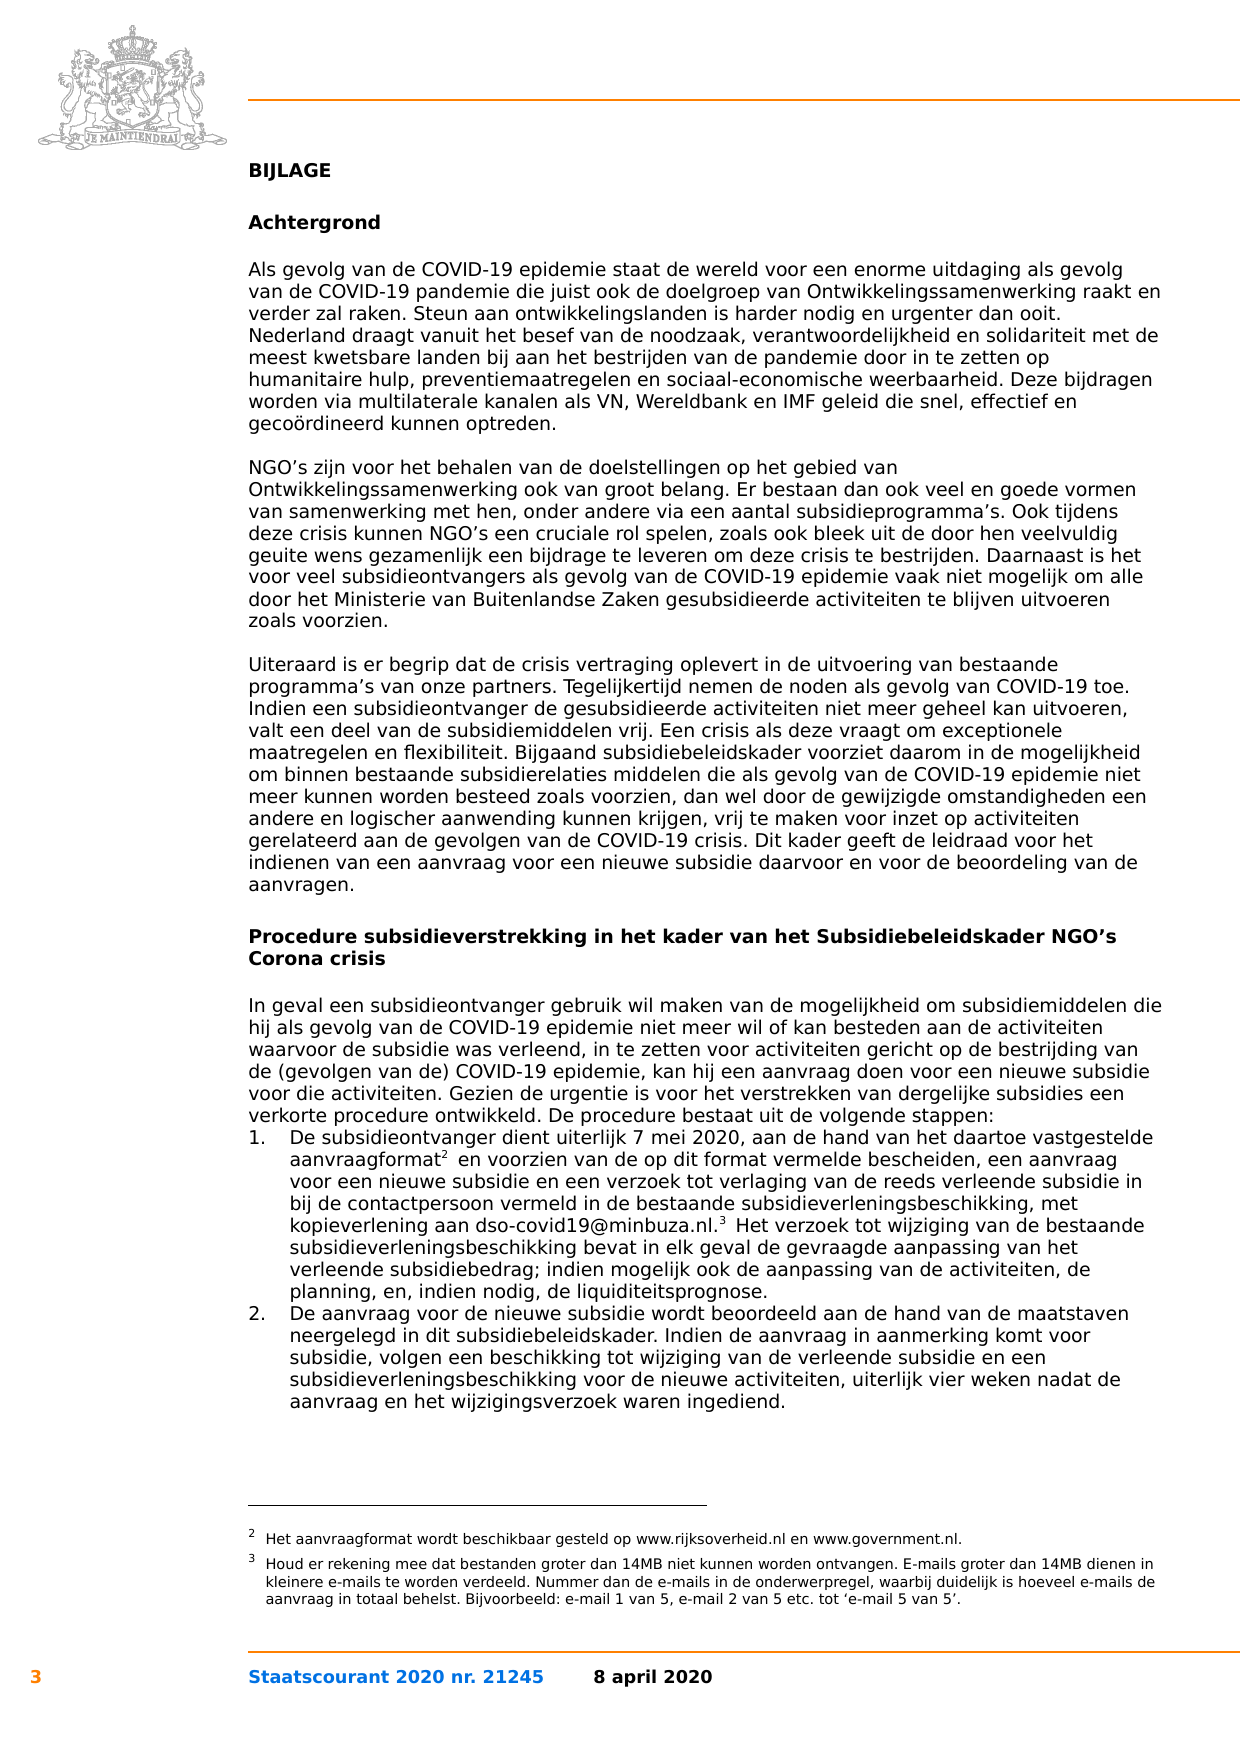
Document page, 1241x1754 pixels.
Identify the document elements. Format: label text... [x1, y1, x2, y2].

text Uiteraard is er begrip dat de crisis vertraging oplevert in de uitvoering van bestaande programma’s van onze partners. Tegelijkertijd nemen de noden als gevolg van COVID-19 toe. Indien een subsidieontvanger de gesubsidieerde activiteiten niet meer geheel kan uitvoeren, valt een deel van de subsidiemiddelen vrij. Een crisis als deze vraagt om exceptionele maatregelen en flexibiliteit. Bijgaand subsidiebeleidskader voorziet daarom in de mogelijkheid om binnen bestaande subsidierelaties middelen die als gevolg van de COVID-19 epidemie niet meer kunnen worden besteed zoals voorzien, dan wel door de gewijzigde omstandigheden een andere en logischer aanwending kunnen krijgen, vrij te maken voor inzet op activiteiten gerelateerd aan de gevolgen van de COVID-19 crisis. Dit kader geeft de leidraad voor het indienen van een aanvraag voor een nieuwe subsidie daarvoor en voor de beoordeling van de aanvragen. [248, 654, 1163, 896]
text 2. De aanvraag voor de nieuwe subsidie wordt beoordeeld aan de hand van de maatstaven neergelegd in dit subsidiebeleidskader. Indien de aanvraag in aanmerking komt voor subsidie, volgen een beschikking tot wijziging van de verleende subsidie en een subsidieverleningsbeschikking voor de nieuwe activiteiten, uiterlijk vier weken nadat de aanvraag en het wijzigingsverzoek waren ingediend. [248, 1303, 1163, 1413]
text In geval een subsidieontvanger gebruik wil maken van de mogelijkheid om subsidiemiddelen die hij als gevolg van de COVID-19 epidemie niet meer wil of kan besteden aan de activiteiten waarvoor de subsidie was verleend, in te zetten voor activiteiten gericht op de bestrijding van de (gevolgen van de) COVID-19 epidemie, kan hij een aanvraag doen voor een nieuwe subsidie voor die activiteiten. Gezien de urgentie is voor het verstrekken van dergelijke subsidies een verkorte procedure ontwikkeld. De procedure bestaat uit de volgende stappen: [248, 995, 1163, 1127]
subtitle BIJLAGE [248, 160, 1163, 182]
text NGO’s zijn voor het behalen van de doelstellingen op het gebied van Ontwikkelingssamenwerking ook van groot belang. Er bestaan dan ook veel en goede vormen van samenwerking met hen, onder andere via een aantal subsidieprogramma’s. Ook tijdens deze crisis kunnen NGO’s een cruciale rol spelen, zoals ook bleek uit de door hen veelvuldig geuite wens gezamenlijk een bijdrage te leveren om deze crisis te bestrijden. Daarnaast is het voor veel subsidieontvangers als gevolg van de COVID-19 epidemie vaak niet mogelijk om alle door het Ministerie van Buitenlandse Zaken gesubsidieerde activiteiten te blijven uitvoeren zoals voorzien. [248, 457, 1163, 632]
subtitle Procedure subsidieverstrekking in het kader van het Subsidiebeleidskader NGO’s Corona crisis [248, 926, 1163, 970]
text 1. De subsidieontvanger dient uiterlijk 7 mei 2020, aan de hand van het daartoe vastgestelde aanvraagformat en voorzien van de op dit format vermelde bescheiden, een aanvraag voor een nieuwe subsidie en een verzoek tot verlaging van de reeds verleende subsidie in bij de contactpersoon vermeld in de bestaande subsidieverleningsbeschikking, met kopieverlening aan dso-covid19@minbuza.nl. Het verzoek tot wijziging van de bestaande subsidieverleningsbeschikking bevat in elk geval de gevraagde aanpassing van het verleende subsidiebedrag; indien mogelijk ook de aanpassing van de activiteiten, de planning, en, indien nodig, de liquiditeitsprognose. [248, 1127, 1163, 1303]
text Als gevolg van de COVID-19 epidemie staat de wereld voor een enorme uitdaging als gevolg van de COVID-19 pandemie die juist ook de doelgroep van Ontwikkelingssamenwerking raakt en verder zal raken. Steun aan ontwikkelingslanden is harder nodig en urgenter dan ooit. Nederland draagt vanuit het besef van de noodzaak, verantwoordelijkheid en solidariteit met de meest kwetsbare landen bij aan het bestrijden van de pandemie door in te zetten op humanitaire hulp, preventiemaatregelen en sociaal-economische weerbaarheid. Deze bijdragen worden via multilaterale kanalen als VN, Wereldbank en IMF geleid die snel, effectief en gecoördineerd kunnen optreden. [248, 259, 1163, 435]
text Houd er rekening mee dat bestanden groter dan 14MB niet kunnen worden ontvangen. E‑mails groter dan 14MB dienen in kleinere e-mails te worden verdeeld. Nummer dan de e-mails in de onderwerpregel, waarbij duidelijk is hoeveel e-mails de aanvraag in totaal behelst. Bijvoorbeeld: e-mail 1 van 5, e-mail 2 van 5 etc. tot ‘e-mail 5 van 5’. [248, 1552, 1163, 1608]
text Het aanvraagformat wordt beschikbaar gesteld op www.rijksoverheid.nl en www.government.nl. [248, 1527, 1163, 1549]
subtitle Achtergrond [248, 212, 1163, 234]
picture [38, 25, 227, 150]
